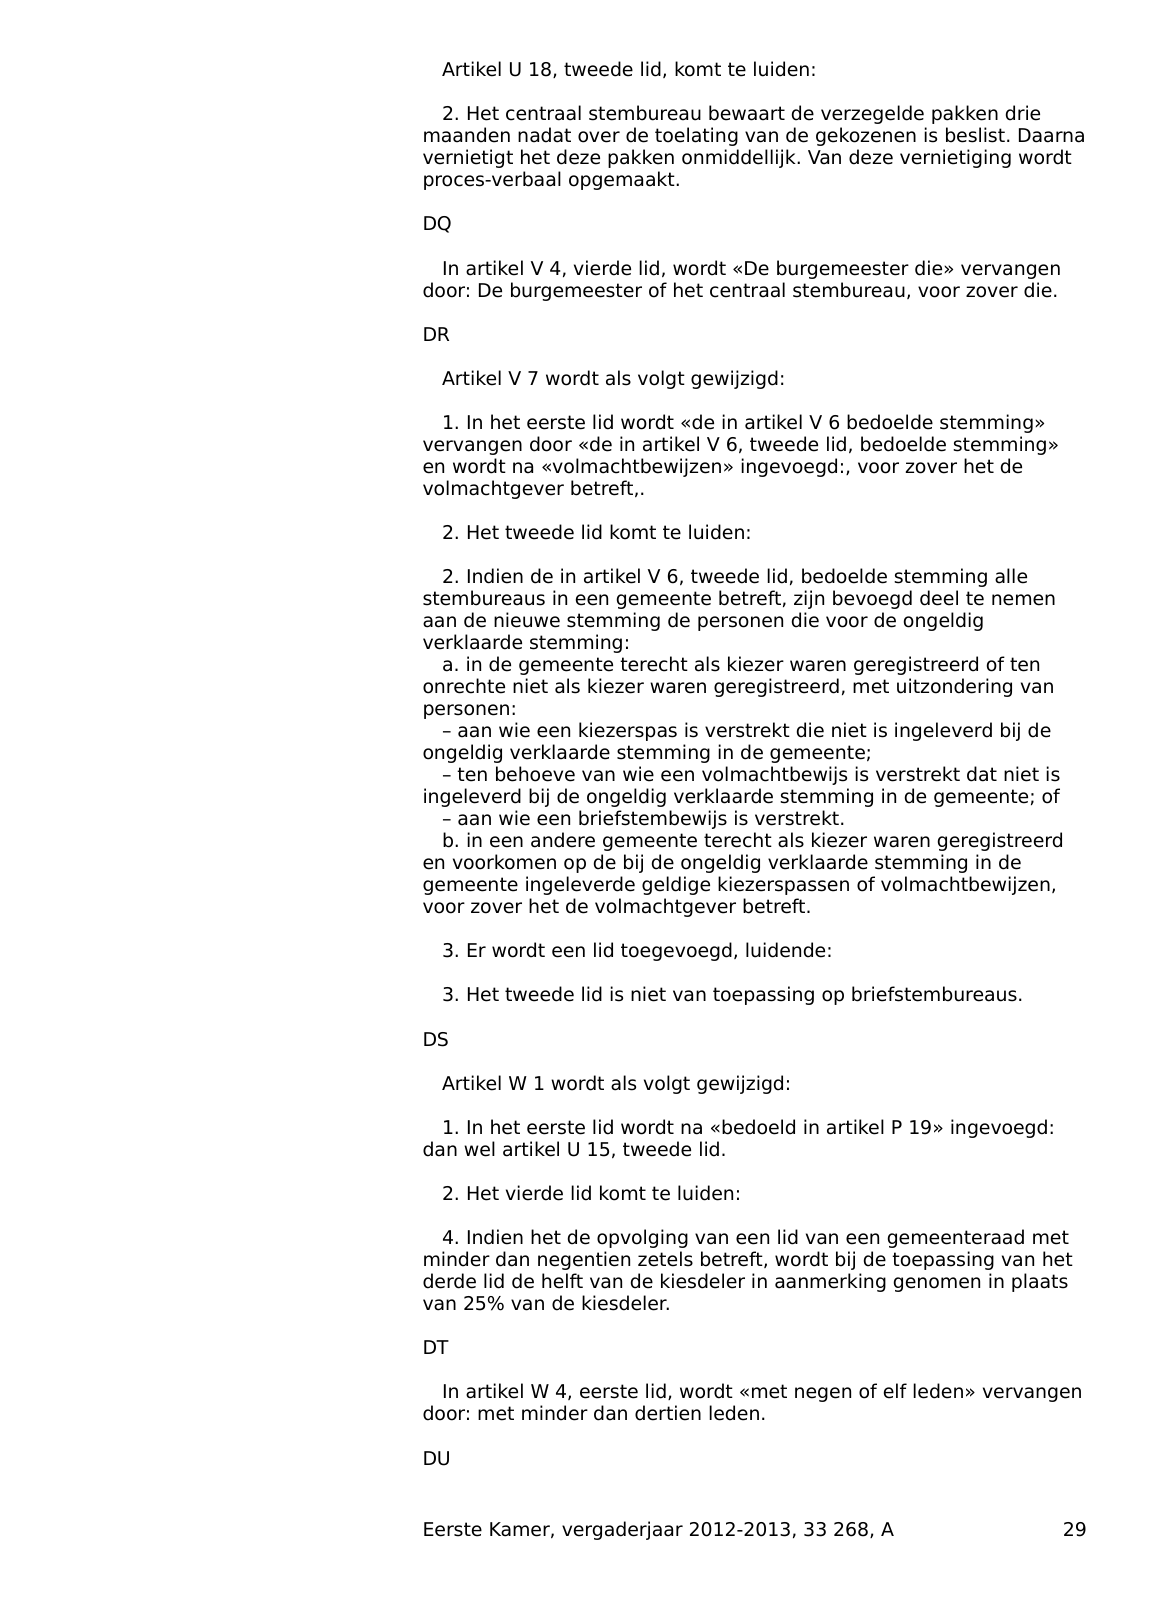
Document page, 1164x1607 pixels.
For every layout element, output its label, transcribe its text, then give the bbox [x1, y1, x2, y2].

text 2. Het tweede lid komt te luiden: [422, 522, 1087, 544]
text In artikel W 4, eerste lid, wordt «met negen of elf leden» vervangen door: met minder dan dertien leden. [422, 1381, 1087, 1425]
text DT [422, 1337, 1087, 1359]
text 2. Het vierde lid komt te luiden: [422, 1183, 1087, 1205]
text Artikel W 1 wordt als volgt gewijzigd: [422, 1073, 1087, 1094]
text – aan wie een kiezerspas is verstrekt die niet is ingeleverd bij de ongeldig verklaarde stemming in de gemeente; [422, 720, 1087, 764]
text – ten behoeve van wie een volmachtbewijs is verstrekt dat niet is ingeleverd bij de ongeldig verklaarde stemming in de gemeente; of [422, 764, 1087, 808]
text DR [422, 324, 1087, 346]
text 2. Indien de in artikel V 6, tweede lid, bedoelde stemming alle stembureaus in een gemeente betreft, zijn bevoegd deel te nemen aan de nieuwe stemming de personen die voor de ongeldig verklaarde stemming: [422, 566, 1087, 654]
text Artikel U 18, tweede lid, komt te luiden: [422, 59, 1087, 81]
text In artikel V 4, vierde lid, wordt «De burgemeester die» vervangen door: De burgemeester of het centraal stembureau, voor zover die. [422, 257, 1087, 301]
text 1. In het eerste lid wordt «de in artikel V 6 bedoelde stemming» vervangen door «de in artikel V 6, tweede lid, bedoelde stemming» en wordt na «volmachtbewijzen» ingevoegd:, voor zover het de volmachtgever betreft,. [422, 412, 1087, 500]
text DU [422, 1447, 1087, 1469]
text Artikel V 7 wordt als volgt gewijzigd: [422, 368, 1087, 390]
text 1. In het eerste lid wordt na «bedoeld in artikel P 19» ingevoegd: dan wel artikel U 15, tweede lid. [422, 1117, 1087, 1161]
text 2. Het centraal stembureau bewaart de verzegelde pakken drie maanden nadat over de toelating van de gekozenen is beslist. Daarna vernietigt het deze pakken onmiddellijk. Van deze vernietiging wordt proces-verbaal opgemaakt. [422, 103, 1087, 191]
text 3. Er wordt een lid toegevoegd, luidende: [422, 940, 1087, 962]
text 4. Indien het de opvolging van een lid van een gemeenteraad met minder dan negentien zetels betreft, wordt bij de toepassing van het derde lid de helft van de kiesdeler in aanmerking genomen in plaats van 25% van de kiesdeler. [422, 1227, 1087, 1315]
text DQ [422, 213, 1087, 235]
text – aan wie een briefstembewijs is verstrekt. [422, 808, 1087, 830]
text 3. Het tweede lid is niet van toepassing op briefstembureaus. [422, 984, 1087, 1006]
text a. in de gemeente terecht als kiezer waren geregistreerd of ten onrechte niet als kiezer waren geregistreerd, met uitzondering van personen: [422, 654, 1087, 720]
text DS [422, 1028, 1087, 1050]
text b. in een andere gemeente terecht als kiezer waren geregistreerd en voorkomen op de bij de ongeldig verklaarde stemming in de gemeente ingeleverde geldige kiezerspassen of volmachtbewijzen, voor zover het de volmachtgever betreft. [422, 830, 1087, 918]
